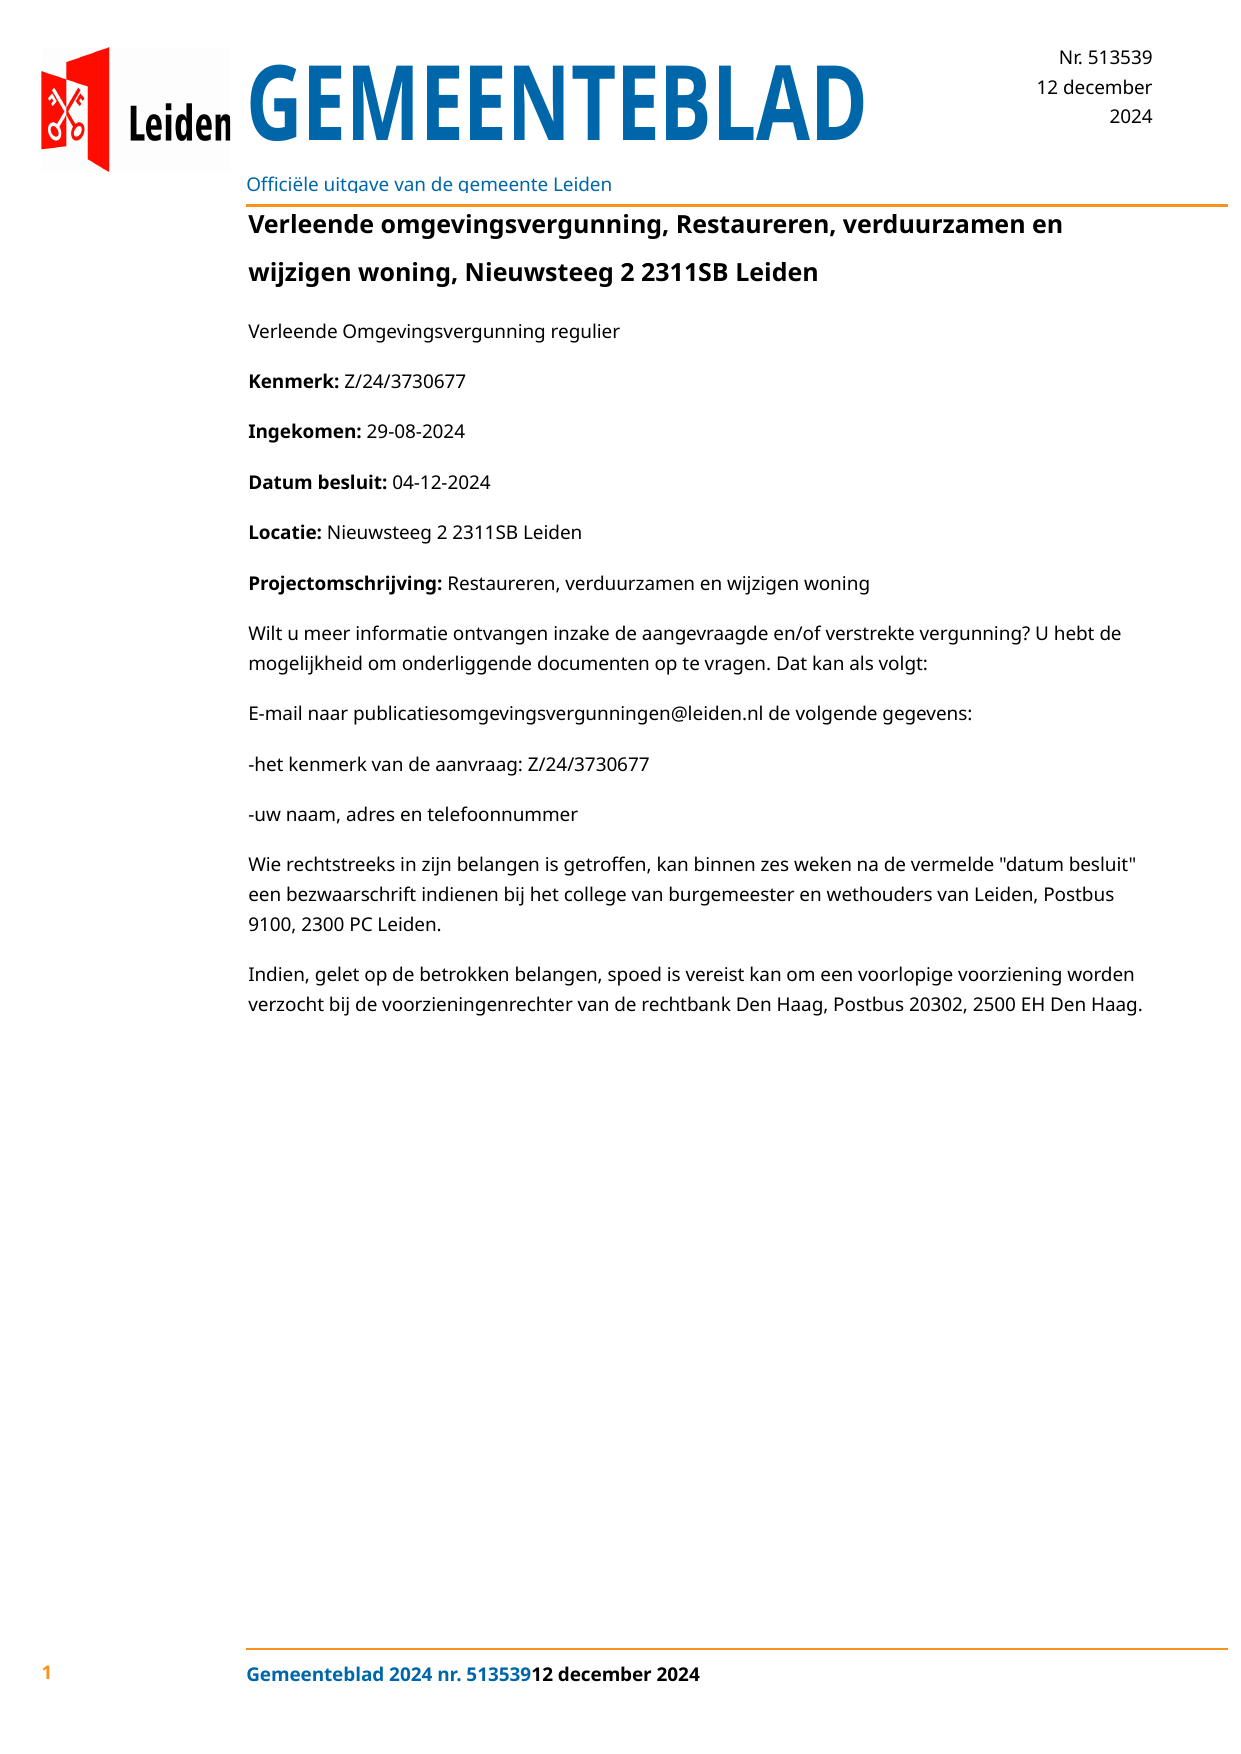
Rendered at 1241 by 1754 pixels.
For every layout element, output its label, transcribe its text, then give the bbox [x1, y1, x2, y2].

text Verleende Omgevingsvergunning regulier [248, 318, 1152, 344]
text E-mail naar publicatiesomgevingsvergunningen@leiden.nl de volgende gegevens: [248, 700, 1152, 726]
text Wilt u meer informatie ontvangen inzake de aangevraagde en/of verstrekte vergunning? U hebt de mogelijkheid om onderliggende documenten op te vragen. Dat kan als volgt: [248, 620, 1152, 676]
text Wie rechtstreeks in zijn belangen is getroffen, kan binnen zes weken na de vermelde "datum besluit" een bezwaarschrift indienen bij het college van burgemeester en wethouders van Leiden, Postbus 9100, 2300 PC Leiden. [248, 852, 1152, 937]
text -het kenmerk van de aanvraag: Z/24/3730677 [248, 751, 1152, 777]
picture [41, 47, 231, 172]
text Kenmerk: Z/24/3730677 [248, 368, 1152, 394]
text Datum besluit: 04-12-2024 [248, 469, 1152, 495]
text Verleende omgevingsvergunning, Restaureren, verduurzamen en wijzigen woning, Nieuwsteeg 2 2311SB Leiden [248, 207, 1152, 288]
text Locatie: Nieuwsteeg 2 2311SB Leiden [248, 519, 1152, 545]
text Ingekomen: 29-08-2024 [248, 419, 1152, 444]
text Projectomschrijving: Restaureren, verduurzamen en wijzigen woning [248, 570, 1152, 596]
text -uw naam, adres en telefoonnummer [248, 801, 1152, 827]
text Indien, gelet op de betrokken belangen, spoed is vereist kan om een voorlopige voorziening worden verzocht bij de voorzieningenrechter van de rechtbank Den Haag, Postbus 20302, 2500 EH Den Haag. [248, 961, 1152, 1017]
